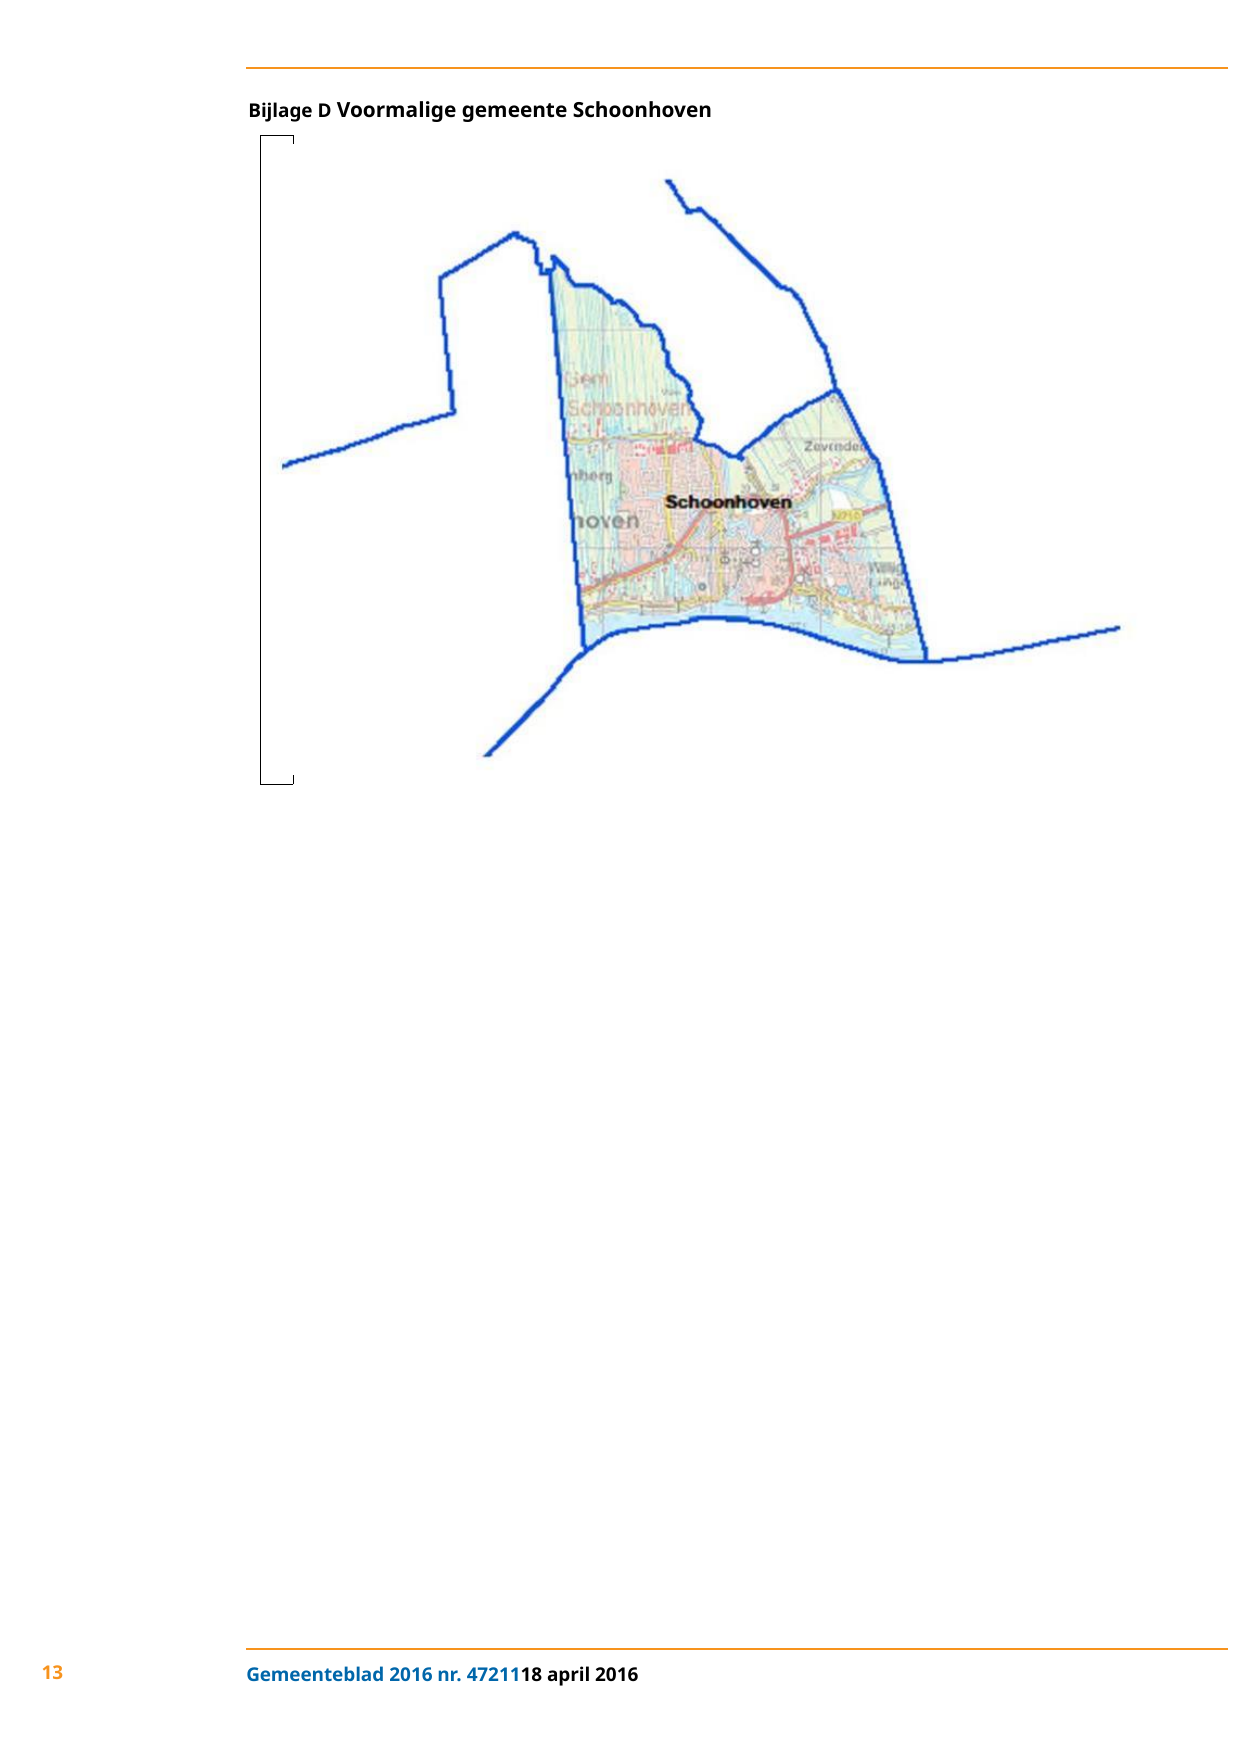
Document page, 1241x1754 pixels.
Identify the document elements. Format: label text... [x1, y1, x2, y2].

text Bijlage D Voormalige gemeente Schoonhoven [248, 95, 1152, 123]
picture [41, 47, 231, 172]
picture [268, 144, 1173, 775]
